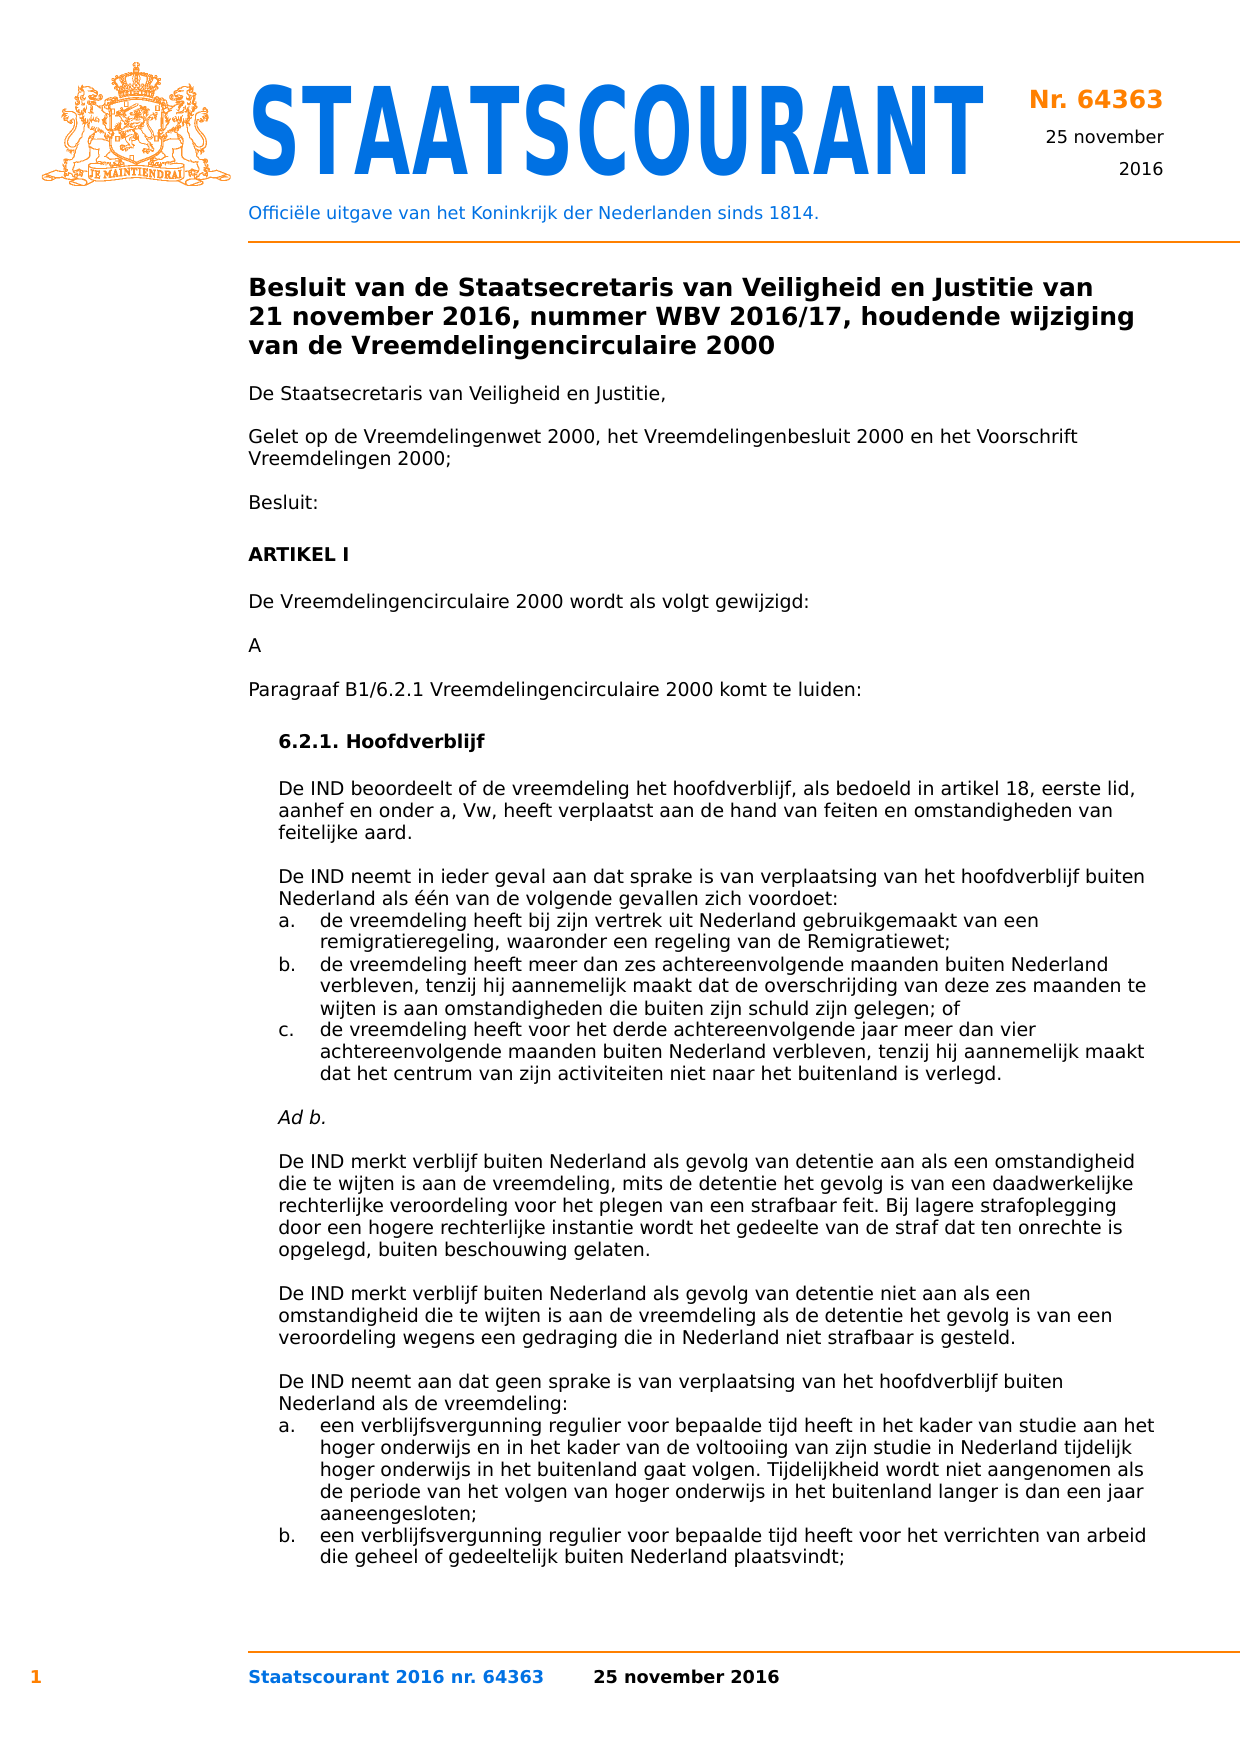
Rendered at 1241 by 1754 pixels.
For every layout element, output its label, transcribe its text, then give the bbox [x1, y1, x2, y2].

table_cell 25 november [998, 121, 1240, 153]
text Besluit: [248, 492, 1163, 514]
subtitle Besluit van de Staatsecretaris van Veiligheid en Justitie van 21 november 2016, nummer WBV 2016/17, houdende wijziging van de Vreemdelingencirculaire 2000 [248, 273, 1163, 361]
subtitle ARTIKEL I [248, 544, 1163, 566]
text De IND merkt verblijf buiten Nederland als gevolg van detentie aan als een omstandigheid die te wijten is aan de vreemdeling, mits de detentie het gevolg is van een daadwerkelijke rechterlijke veroordeling voor het plegen van een strafbaar feit. Bij lagere strafoplegging door een hogere rechterlijke instantie wordt het gedeelte van de straf dat ten onrechte is opgelegd, buiten beschouwing gelaten. [278, 1151, 1163, 1261]
table_header STAATSCOURANT [248, 62, 998, 203]
text a. de vreemdeling heeft bij zijn vertrek uit Nederland gebruikgemaakt van een remigratieregeling, waaronder een regeling van de Remigratiewet; [278, 909, 1163, 953]
text Gelet op de Vreemdelingenwet 2000, het Vreemdelingenbesluit 2000 en het Voorschrift Vreemdelingen 2000; [248, 426, 1163, 470]
text De Staatsecretaris van Veiligheid en Justitie, [248, 382, 1163, 404]
text De IND merkt verblijf buiten Nederland als gevolg van detentie niet aan als een omstandigheid die te wijten is aan de vreemdeling als de detentie het gevolg is van een veroordeling wegens een gedraging die in Nederland niet strafbaar is gesteld. [278, 1283, 1163, 1349]
text Ad b. [278, 1107, 1163, 1129]
subtitle 6.2.1. Hoofdverblijf [278, 731, 1163, 753]
text Paragraaf B1/6.2.1 Vreemdelingencirculaire 2000 komt te luiden: [248, 679, 1163, 701]
text De IND neemt in ieder geval aan dat sprake is van verplaatsing van het hoofdverblijf buiten Nederland als één van de volgende gevallen zich voordoet: [278, 866, 1163, 909]
text c. de vreemdeling heeft voor het derde achtereenvolgende jaar meer dan vier achtereenvolgende maanden buiten Nederland verbleven, tenzij hij aannemelijk maakt dat het centrum van zijn activiteiten niet naar het buitenland is verlegd. [278, 1019, 1163, 1085]
text De Vreemdelingencirculaire 2000 wordt als volgt gewijzigd: [248, 591, 1163, 613]
table_header [25, 62, 248, 241]
picture [41, 62, 231, 186]
table_header Nr. 64363 [998, 62, 1240, 121]
text b. de vreemdeling heeft meer dan zes achtereenvolgende maanden buiten Nederland verbleven, tenzij hij aannemelijk maakt dat de overschrijding van deze zes maanden te wijten is aan omstandigheden die buiten zijn schuld zijn gelegen; of [278, 953, 1163, 1019]
text De IND neemt aan dat geen sprake is van verplaatsing van het hoofdverblijf buiten Nederland als de vreemdeling: [278, 1371, 1163, 1414]
text A [248, 635, 1163, 657]
text De IND beoordeelt of de vreemdeling het hoofdverblijf, als bedoeld in artikel 18, eerste lid, aanhef en onder a, Vw, heeft verplaatst aan de hand van feiten en omstandigheden van feitelijke aard. [278, 778, 1163, 844]
text b. een verblijfsvergunning regulier voor bepaalde tijd heeft voor het verrichten van arbeid die geheel of gedeeltelijk buiten Nederland plaatsvindt; [278, 1524, 1163, 1568]
text a. een verblijfsvergunning regulier voor bepaalde tijd heeft in het kader van studie aan het hoger onderwijs en in het kader van de voltooiing van zijn studie in Nederland tijdelijk hoger onderwijs in het buitenland gaat volgen. Tijdelijkheid wordt niet aangenomen als de periode van het volgen van hoger onderwijs in het buitenland langer is dan een jaar aaneengesloten; [278, 1414, 1163, 1524]
table_cell 2016 [998, 153, 1240, 203]
table_cell Officiële uitgave van het Koninkrijk der Nederlanden sinds 1814. [248, 203, 1240, 241]
